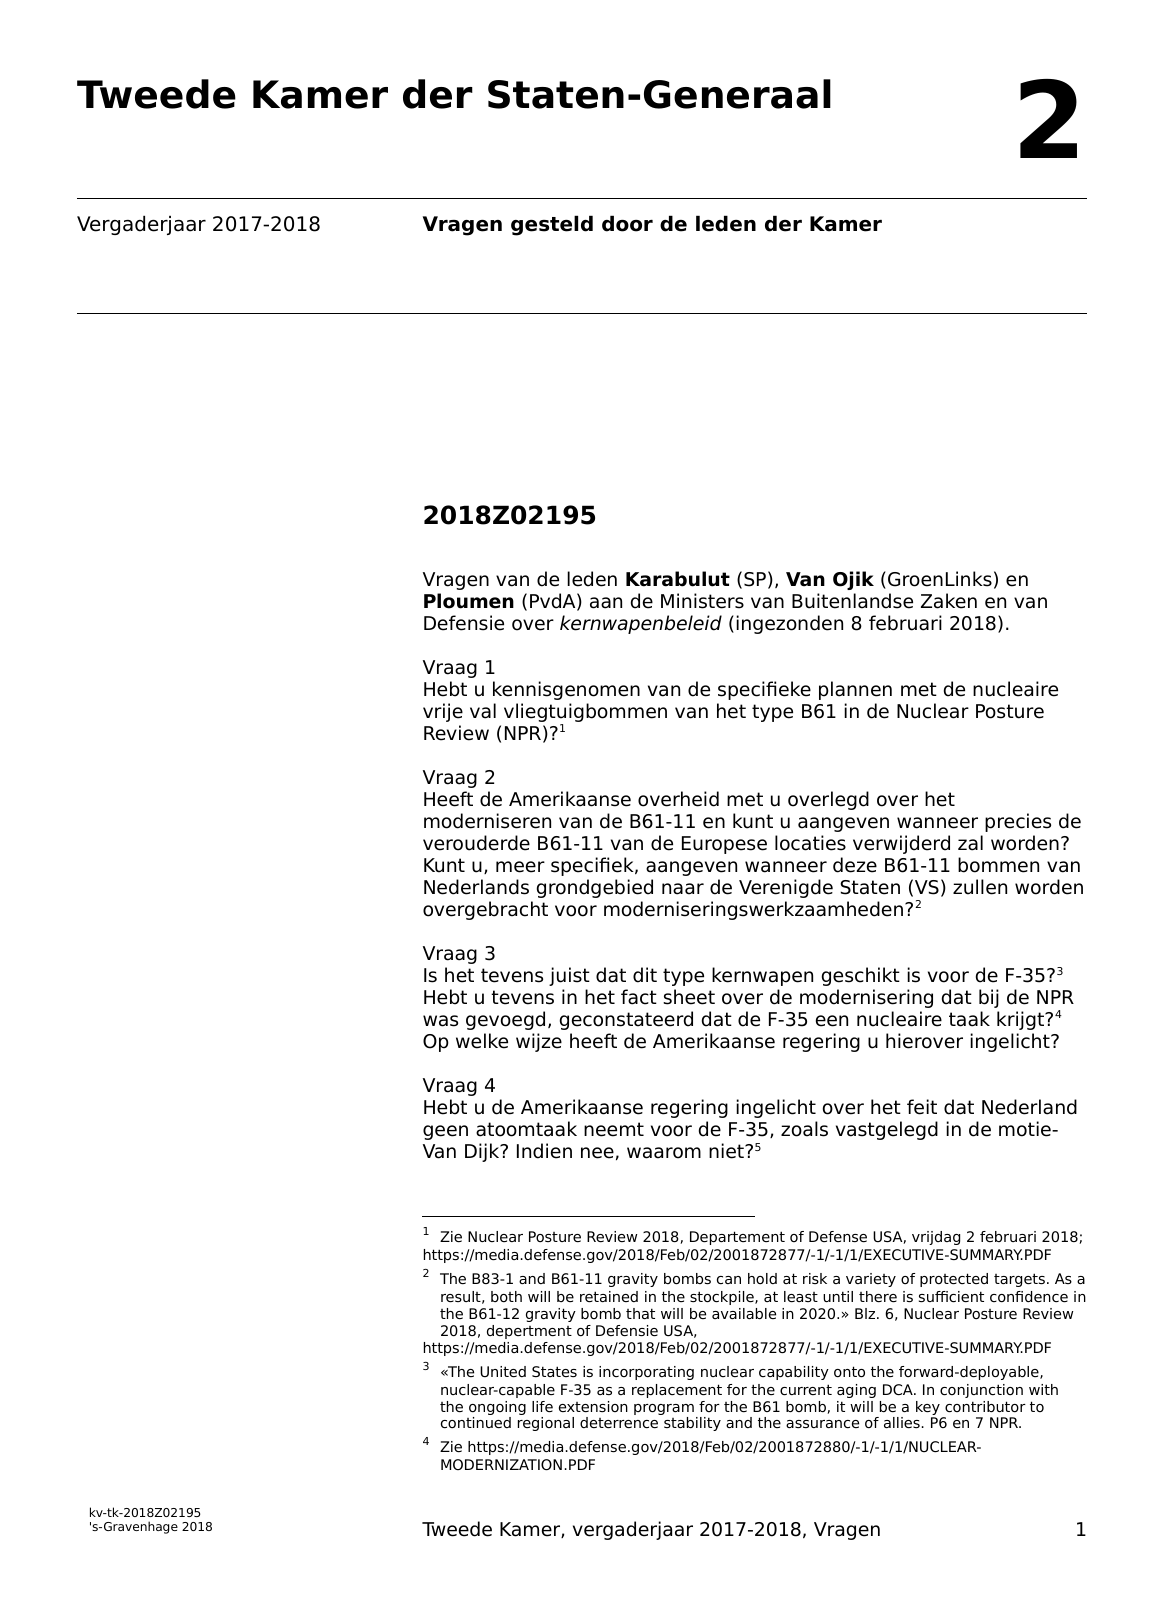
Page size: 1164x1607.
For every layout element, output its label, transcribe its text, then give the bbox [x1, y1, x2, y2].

text Vragen van de leden Karabulut (SP), Van Ojik (GroenLinks) en Ploumen (PvdA) aan de Ministers van Buitenlandse Zaken en van Defensie over kernwapenbeleid (ingezonden 8 februari 2018). [422, 569, 1087, 635]
text The B83-1 and B61-11 gravity bombs can hold at risk a variety of protected targets. As a result, both will be retained in the stockpile, at least until there is sufficient confidence in the B61-12 gravity bomb that will be available in 2020.» Blz. 6, Nuclear Posture Review 2018, depertment of Defensie USA, [422, 1267, 1087, 1340]
text Vraag 4 [422, 1075, 1087, 1097]
text Zie https://media.defense.gov/2018/Feb/02/2001872880/-1/-1/1/NUCLEAR-MODERNIZATION.PDF [422, 1435, 1087, 1474]
text Vraag 1 [422, 657, 1087, 679]
text Hebt u de Amerikaanse regering ingelicht over het feit dat Nederland geen atoomtaak neemt voor de F-35, zoals vastgelegd in de motie-Van Dijk? Indien nee, waarom niet? [422, 1097, 1087, 1163]
text Hebt u kennisgenomen van de specifieke plannen met de nucleaire vrije val vliegtuigbommen van het type B61 in de Nuclear Posture Review (NPR)? [422, 679, 1087, 745]
text https://media.defense.gov/2018/Feb/02/2001872877/-1/-1/1/EXECUTIVE-SUMMARY.PDF [422, 1247, 1087, 1264]
text Vraag 2 [422, 767, 1087, 789]
text Vraag 3 [422, 943, 1087, 965]
table_header 2 [886, 59, 1087, 198]
text https://media.defense.gov/2018/Feb/02/2001872877/-1/-1/1/EXECUTIVE-SUMMARY.PDF [422, 1340, 1087, 1357]
table_cell Vergaderjaar 2017-2018 [77, 199, 422, 313]
text Is het tevens juist dat dit type kernwapen geschikt is voor de F-35? Hebt u tevens in het fact sheet over de modernisering dat bij de NPR was gevoegd, geconstateerd dat de F-35 een nucleaire taak krijgt? Op welke wijze heeft de Amerikaanse regering u hierover ingelicht? [422, 965, 1087, 1053]
table_cell Vragen gesteld door de leden der Kamer [422, 199, 1087, 313]
text kv-tk-2018Z02195 [88, 1506, 323, 1520]
text 's-Gravenhage 2018 [88, 1520, 323, 1534]
text «The United States is incorporating nuclear capability onto the forward-deployable, nuclear-capable F-35 as a replacement for the current aging DCA. In conjunction with the ongoing life extension program for the B61 bomb, it will be a key contributor to continued regional deterrence stability and the assurance of allies. P6 en 7 NPR. [422, 1360, 1087, 1432]
text Zie Nuclear Posture Review 2018, Departement of Defense USA, vrijdag 2 februari 2018; [422, 1225, 1087, 1247]
text 2018Z02195 [422, 501, 1087, 531]
table_header Tweede Kamer der Staten-Generaal [77, 59, 886, 198]
text Heeft de Amerikaanse overheid met u overlegd over het moderniseren van de B61-11 en kunt u aangeven wanneer precies de verouderde B61-11 van de Europese locaties verwijderd zal worden? Kunt u, meer specifiek, aangeven wanneer deze B61-11 bommen van Nederlands grondgebied naar de Verenigde Staten (VS) zullen worden overgebracht voor moderniseringswerkzaamheden? [422, 789, 1087, 921]
